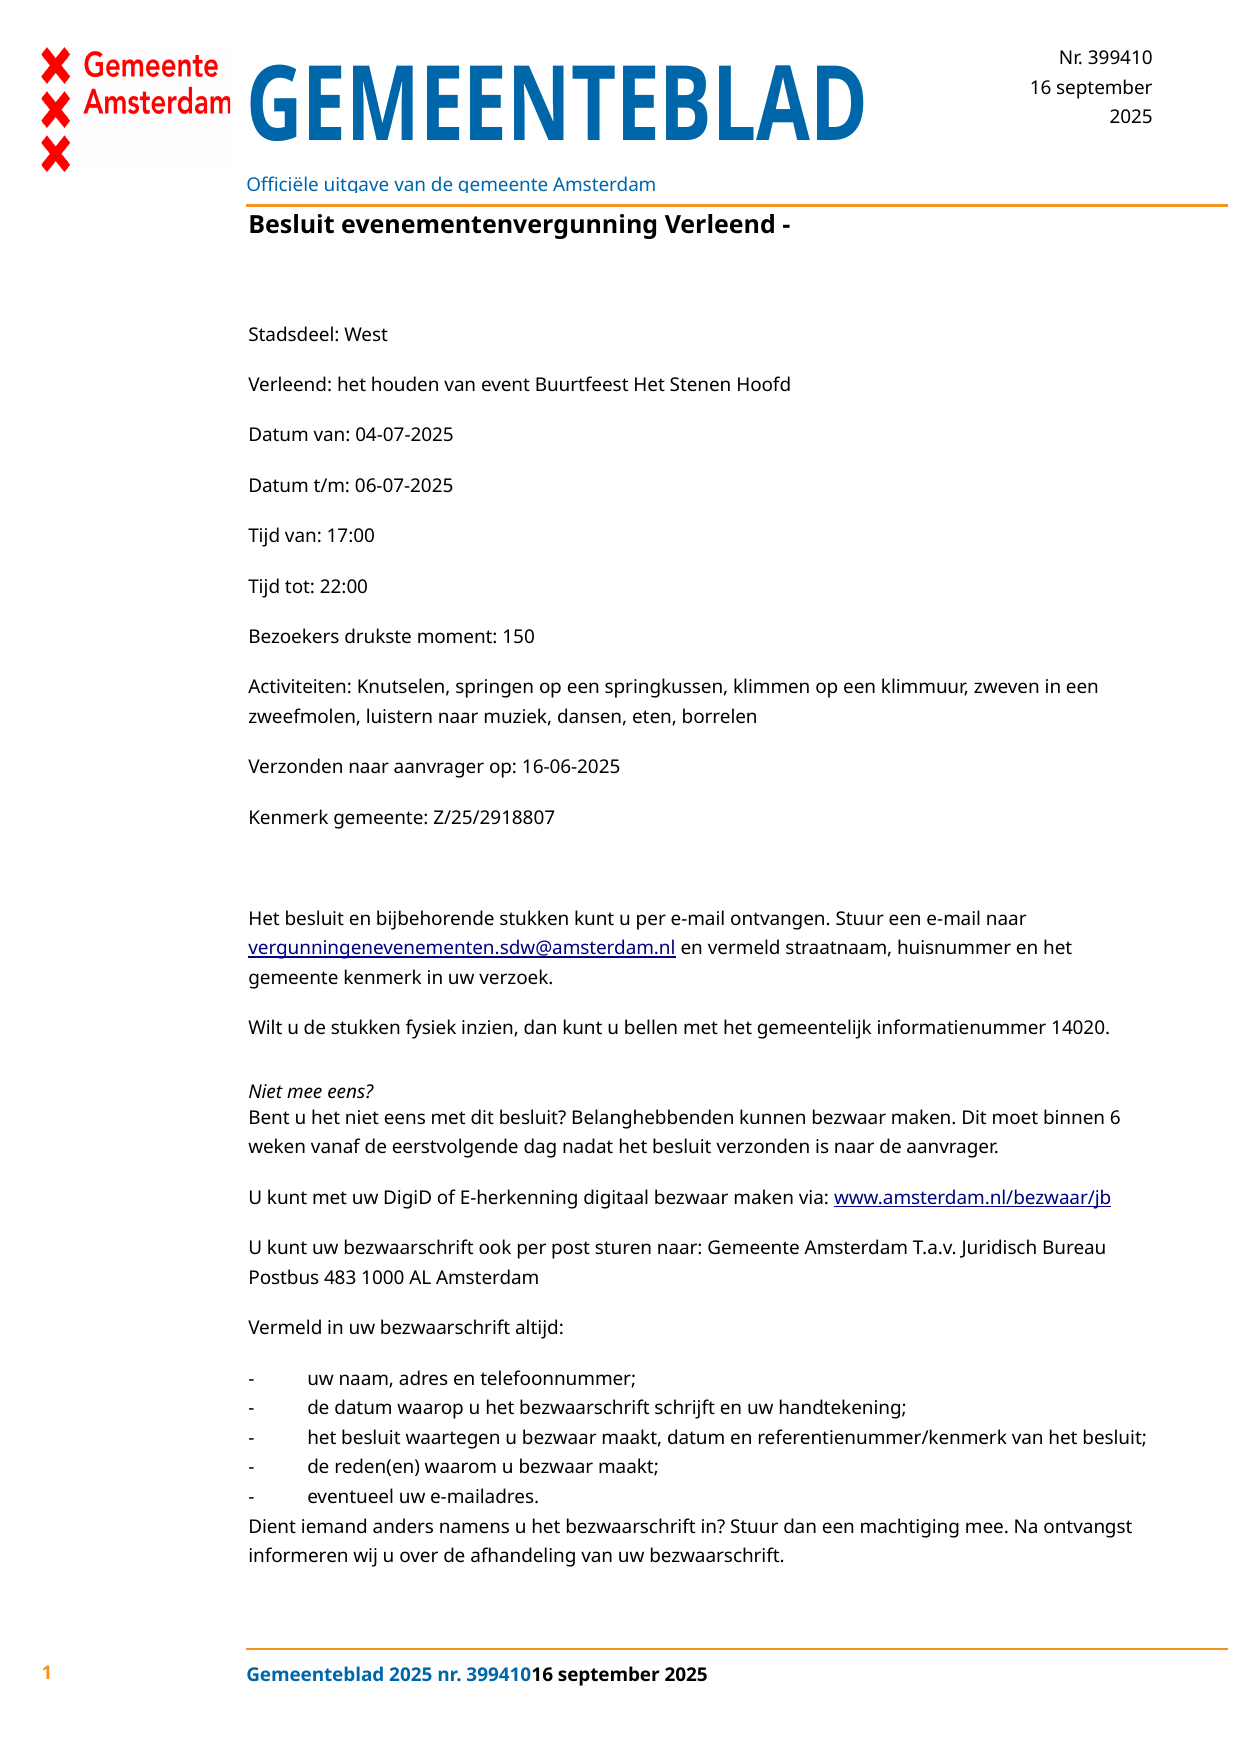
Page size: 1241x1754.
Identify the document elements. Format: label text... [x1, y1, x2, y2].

text Datum van: 04-07-2025 [248, 422, 1152, 447]
list de datum waarop u het bezwaarschrift schrijft en uw handtekening; [248, 1394, 1152, 1420]
text Bezoekers drukste moment: 150 [248, 623, 1152, 649]
text Het besluit en bijbehorende stukken kunt u per e-mail ontvangen. Stuur een e-mail naar vergunningenevenementen.sdw@amsterdam.nl en vermeld straatnaam, huisnummer en het gemeente kenmerk in uw verzoek. [248, 905, 1152, 990]
text Datum t/m: 06-07-2025 [248, 472, 1152, 498]
text U kunt met uw DigiD of E-herkenning digitaal bezwaar maken via: www.amsterdam.nl/bezwaar/jb [248, 1184, 1152, 1210]
text Vermeld in uw bezwaarschrift altijd: [248, 1314, 1152, 1340]
text Verzonden naar aanvrager op: 16-06-2025 [248, 754, 1152, 779]
text Tijd van: 17:00 [248, 522, 1152, 548]
list uw naam, adres en telefoonnummer; [248, 1365, 1152, 1391]
text Dient iemand anders namens u het bezwaarschrift in? Stuur dan een machtiging mee. Na ontvangst informeren wij u over de afhandeling van uw bezwaarschrift. [248, 1513, 1152, 1568]
text Tijd tot: 22:00 [248, 573, 1152, 598]
list eventueel uw e-mailadres. [248, 1483, 1152, 1509]
text Wilt u de stukken fysiek inzien, dan kunt u bellen met het gemeentelijk informatienummer 14020. [248, 1014, 1152, 1040]
text Kenmerk gemeente: Z/25/2918807 [248, 804, 1152, 830]
picture [41, 47, 231, 172]
text U kunt uw bezwaarschrift ook per post sturen naar: Gemeente Amsterdam T.a.v. Juridisch Bureau Postbus 483 1000 AL Amsterdam [248, 1234, 1152, 1290]
text Verleend: het houden van event Buurtfeest Het Stenen Hoofd [248, 371, 1152, 397]
text Bent u het niet eens met dit besluit? Belanghebbenden kunnen bezwaar maken. Dit moet binnen 6 weken vanaf de eerstvolgende dag nadat het besluit verzonden is naar de aanvrager. [248, 1104, 1152, 1159]
text Besluit evenementenvergunning Verleend - [248, 207, 1152, 241]
list de reden(en) waarom u bezwaar maakt; [248, 1454, 1152, 1479]
list het besluit waartegen u bezwaar maakt, datum en referentienummer/kenmerk van het besluit; [248, 1424, 1152, 1450]
text Activiteiten: Knutselen, springen op een springkussen, klimmen op een klimmuur, zweven in een zweefmolen, luistern naar muziek, dansen, eten, borrelen [248, 674, 1152, 729]
text Stadsdeel: West [248, 321, 1152, 346]
text Niet mee eens? [248, 1078, 1152, 1104]
